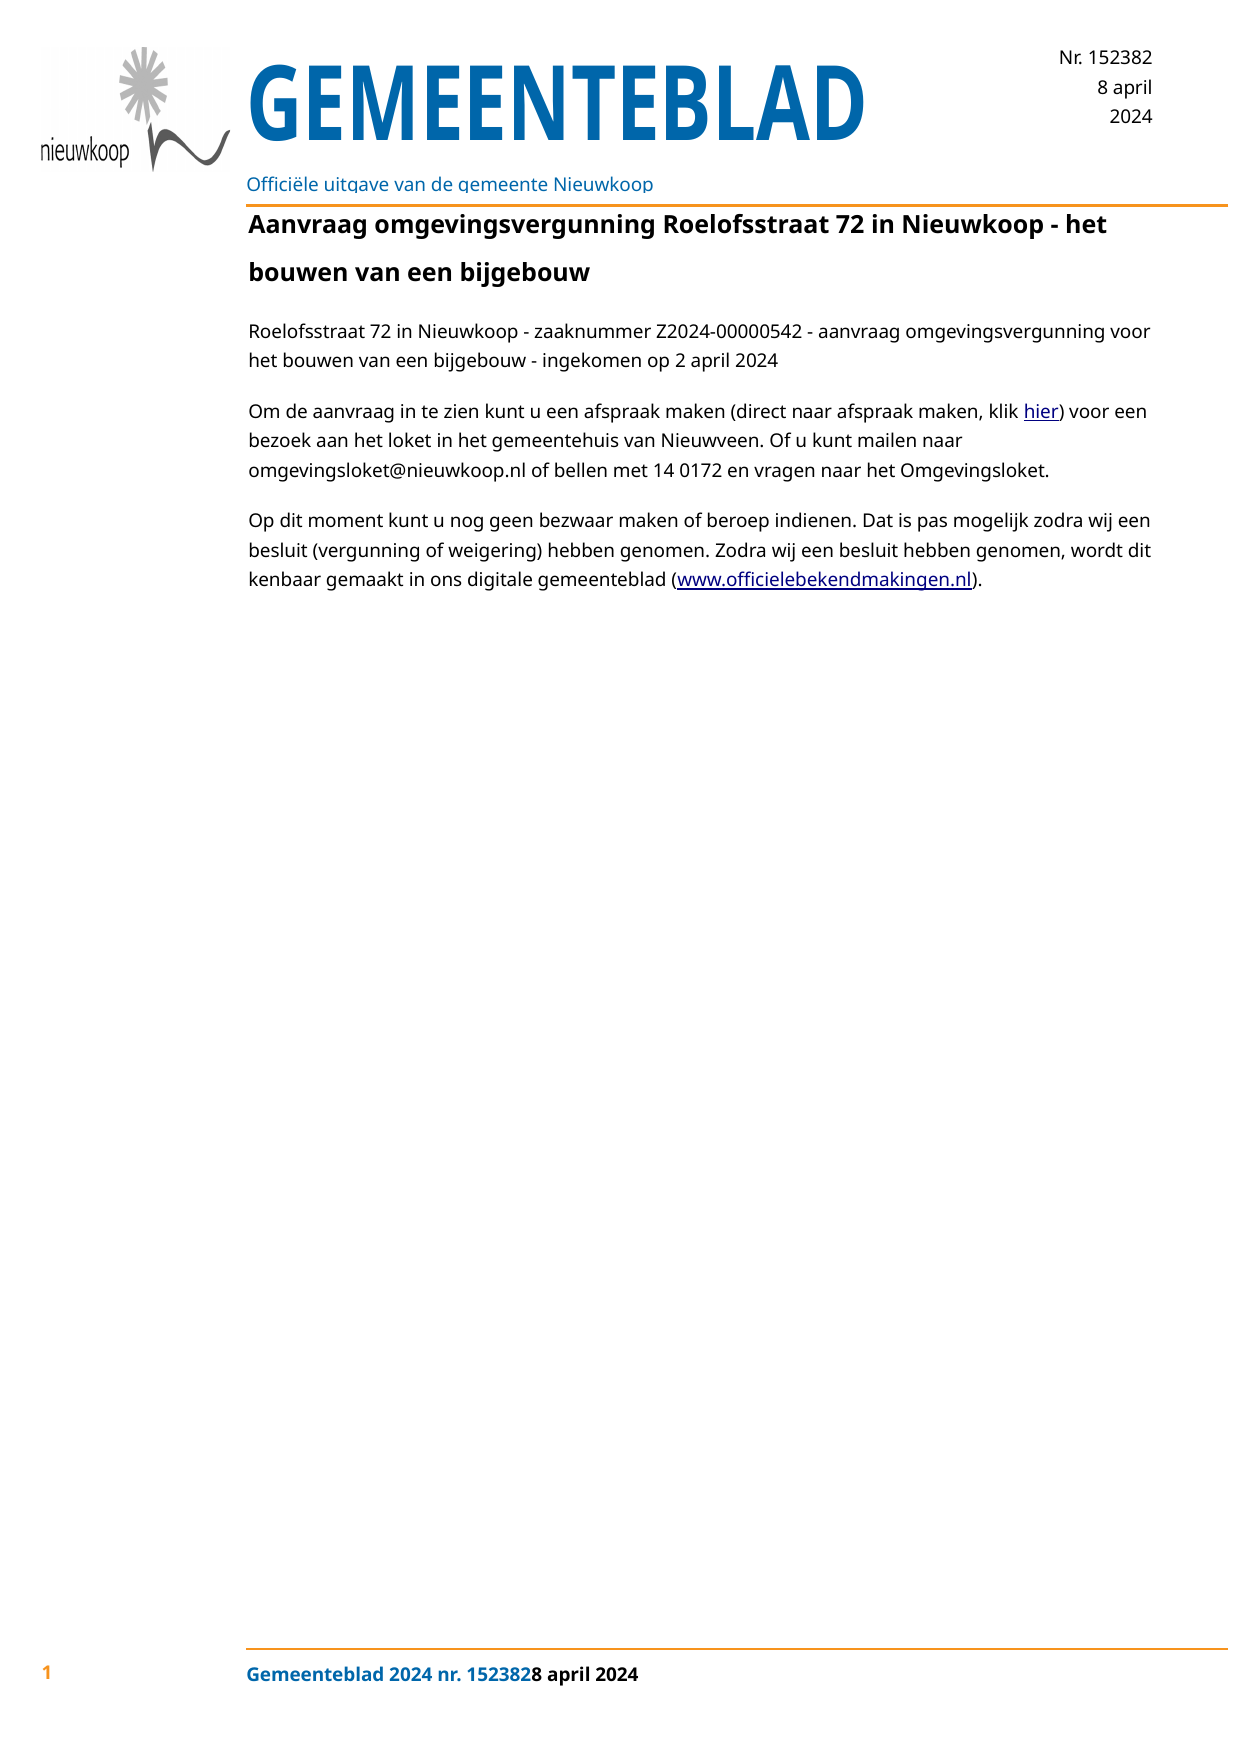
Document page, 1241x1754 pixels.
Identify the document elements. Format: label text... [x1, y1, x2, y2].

text Roelofsstraat 72 in Nieuwkoop - zaaknummer Z2024-00000542 - aanvraag omgevingsvergunning voor het bouwen van een bijgebouw - ingekomen op 2 april 2024 [248, 318, 1152, 373]
picture [41, 47, 231, 172]
text Op dit moment kunt u nog geen bezwaar maken of beroep indienen. Dat is pas mogelijk zodra wij een besluit (vergunning of weigering) hebben genomen. Zodra wij een besluit hebben genomen, wordt dit kenbaar gemaakt in ons digitale gemeenteblad (www.officielebekendmakingen.nl). [248, 507, 1152, 592]
text Om de aanvraag in te zien kunt u een afspraak maken (direct naar afspraak maken, klik hier) voor een bezoek aan het loket in het gemeentehuis van Nieuwveen. Of u kunt mailen naar omgevingsloket@nieuwkoop.nl of bellen met 14 0172 en vragen naar het Omgevingsloket. [248, 398, 1152, 483]
text Aanvraag omgevingsvergunning Roelofsstraat 72 in Nieuwkoop - het bouwen van een bijgebouw [248, 207, 1152, 288]
